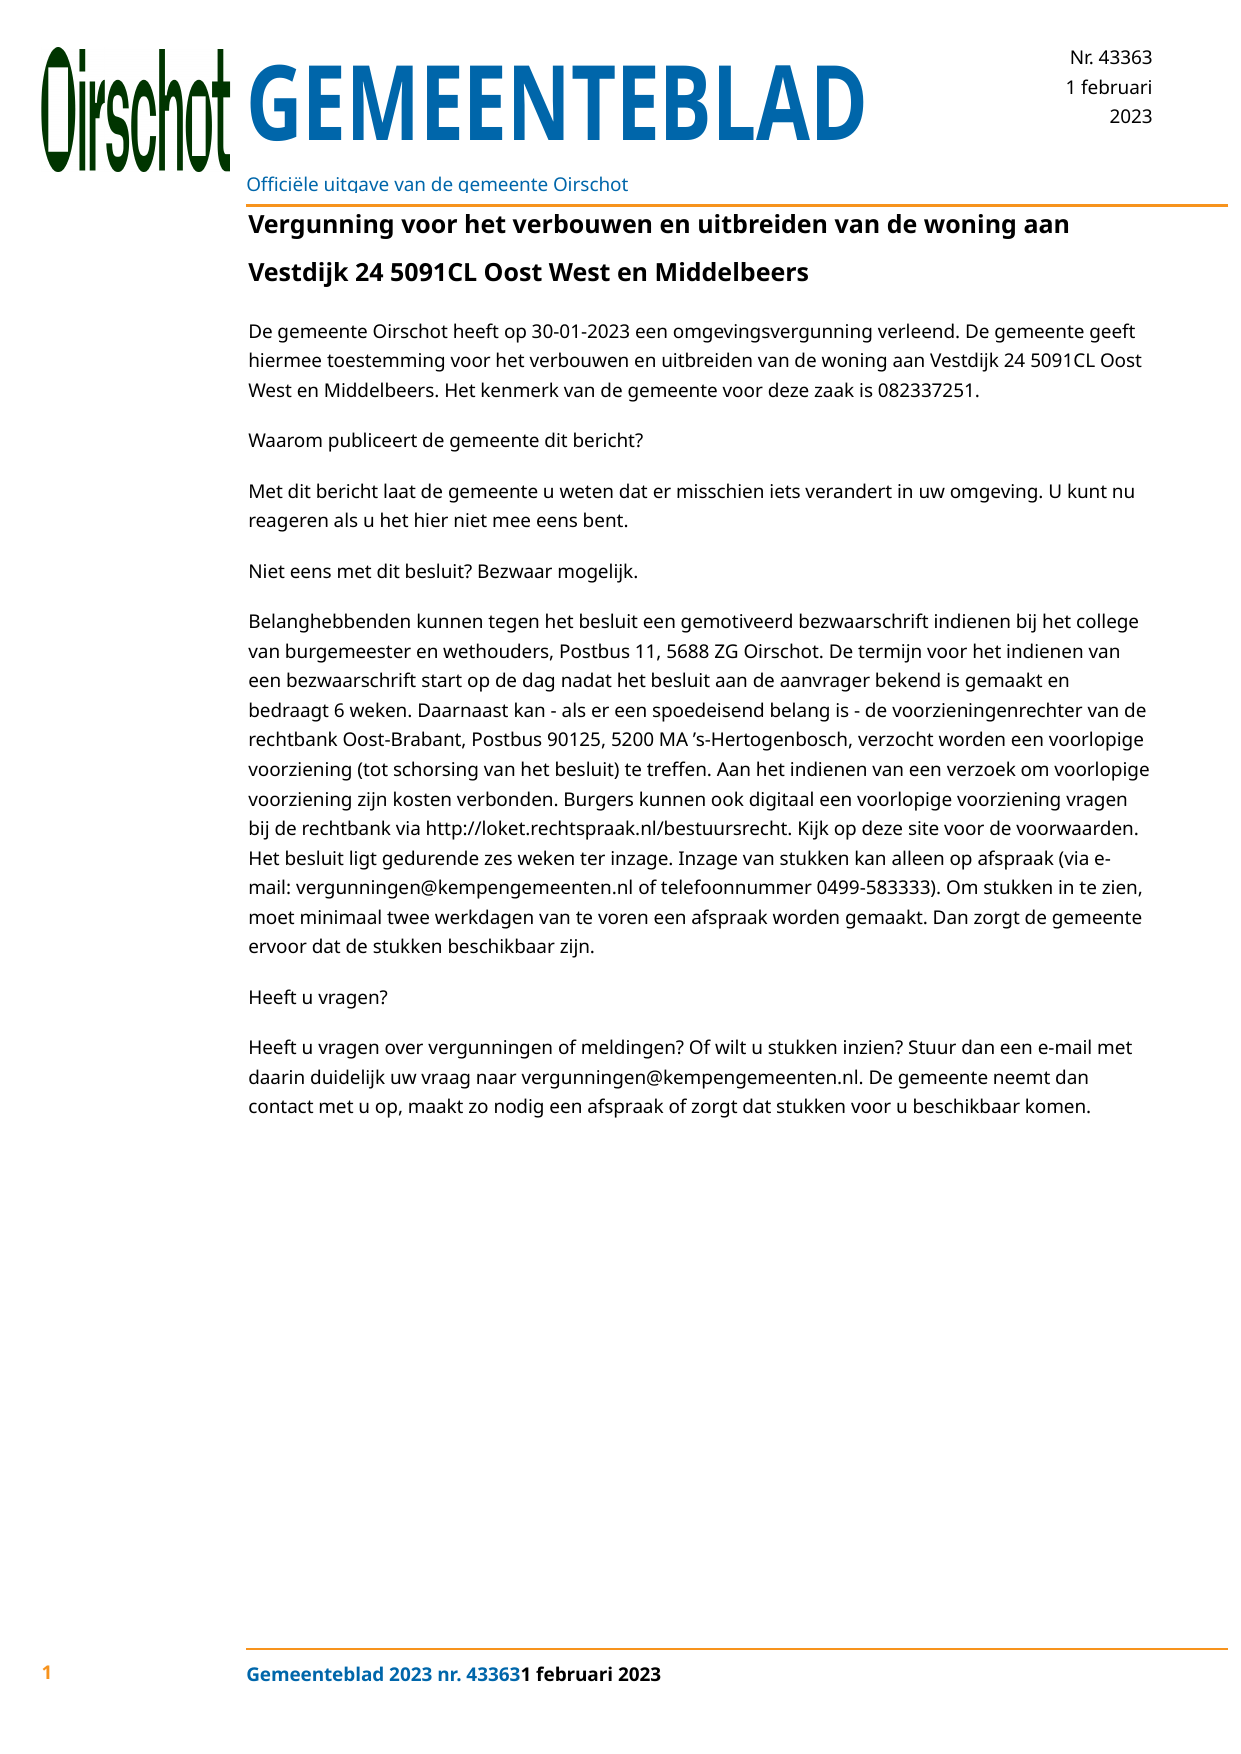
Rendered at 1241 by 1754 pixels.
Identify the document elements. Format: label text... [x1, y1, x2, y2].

text Met dit bericht laat de gemeente u weten dat er misschien iets verandert in uw omgeving. U kunt nu reageren als u het hier niet mee eens bent. [248, 478, 1152, 533]
text Waarom publiceert de gemeente dit bericht? [248, 427, 1152, 453]
text Heeft u vragen over vergunningen of meldingen? Of wilt u stukken inzien? Stuur dan een e-mail met daarin duidelijk uw vraag naar vergunningen@kempengemeenten.nl. De gemeente neemt dan contact met u op, maakt zo nodig een afspraak of zorgt dat stukken voor u beschikbaar komen. [248, 1034, 1152, 1119]
text Niet eens met dit besluit? Bezwaar mogelijk. [248, 558, 1152, 584]
text Belanghebbenden kunnen tegen het besluit een gemotiveerd bezwaarschrift indienen bij het college van burgemeester en wethouders, Postbus 11, 5688 ZG Oirschot. De termijn voor het indienen van een bezwaarschrift start op de dag nadat het besluit aan de aanvrager bekend is gemaakt en bedraagt 6 weken. Daarnaast kan - als er een spoedeisend belang is - de voorzieningenrechter van de rechtbank Oost-Brabant, Postbus 90125, 5200 MA ’s-Hertogenbosch, verzocht worden een voorlopige voorziening (tot schorsing van het besluit) te treffen. Aan het indienen van een verzoek om voorlopige voorziening zijn kosten verbonden. Burgers kunnen ook digitaal een voorlopige voorziening vragen bij de rechtbank via http://loket.rechtspraak.nl/bestuursrecht. Kijk op deze site voor de voorwaarden. Het besluit ligt gedurende zes weken ter inzage. Inzage van stukken kan alleen op afspraak (via e-mail: vergunningen@kempengemeenten.nl of telefoonnummer 0499-583333). Om stukken in te zien, moet minimaal twee werkdagen van te voren een afspraak worden gemaakt. Dan zorgt de gemeente ervoor dat de stukken beschikbaar zijn. [248, 608, 1152, 959]
text Heeft u vragen? [248, 984, 1152, 1010]
text De gemeente Oirschot heeft op 30-01-2023 een omgevingsvergunning verleend. De gemeente geeft hiermee toestemming voor het verbouwen en uitbreiden van de woning aan Vestdijk 24 5091CL Oost West en Middelbeers. Het kenmerk van de gemeente voor deze zaak is 082337251. [248, 318, 1152, 403]
picture [41, 47, 231, 172]
text Vergunning voor het verbouwen en uitbreiden van de woning aan Vestdijk 24 5091CL Oost West en Middelbeers [248, 207, 1152, 288]
